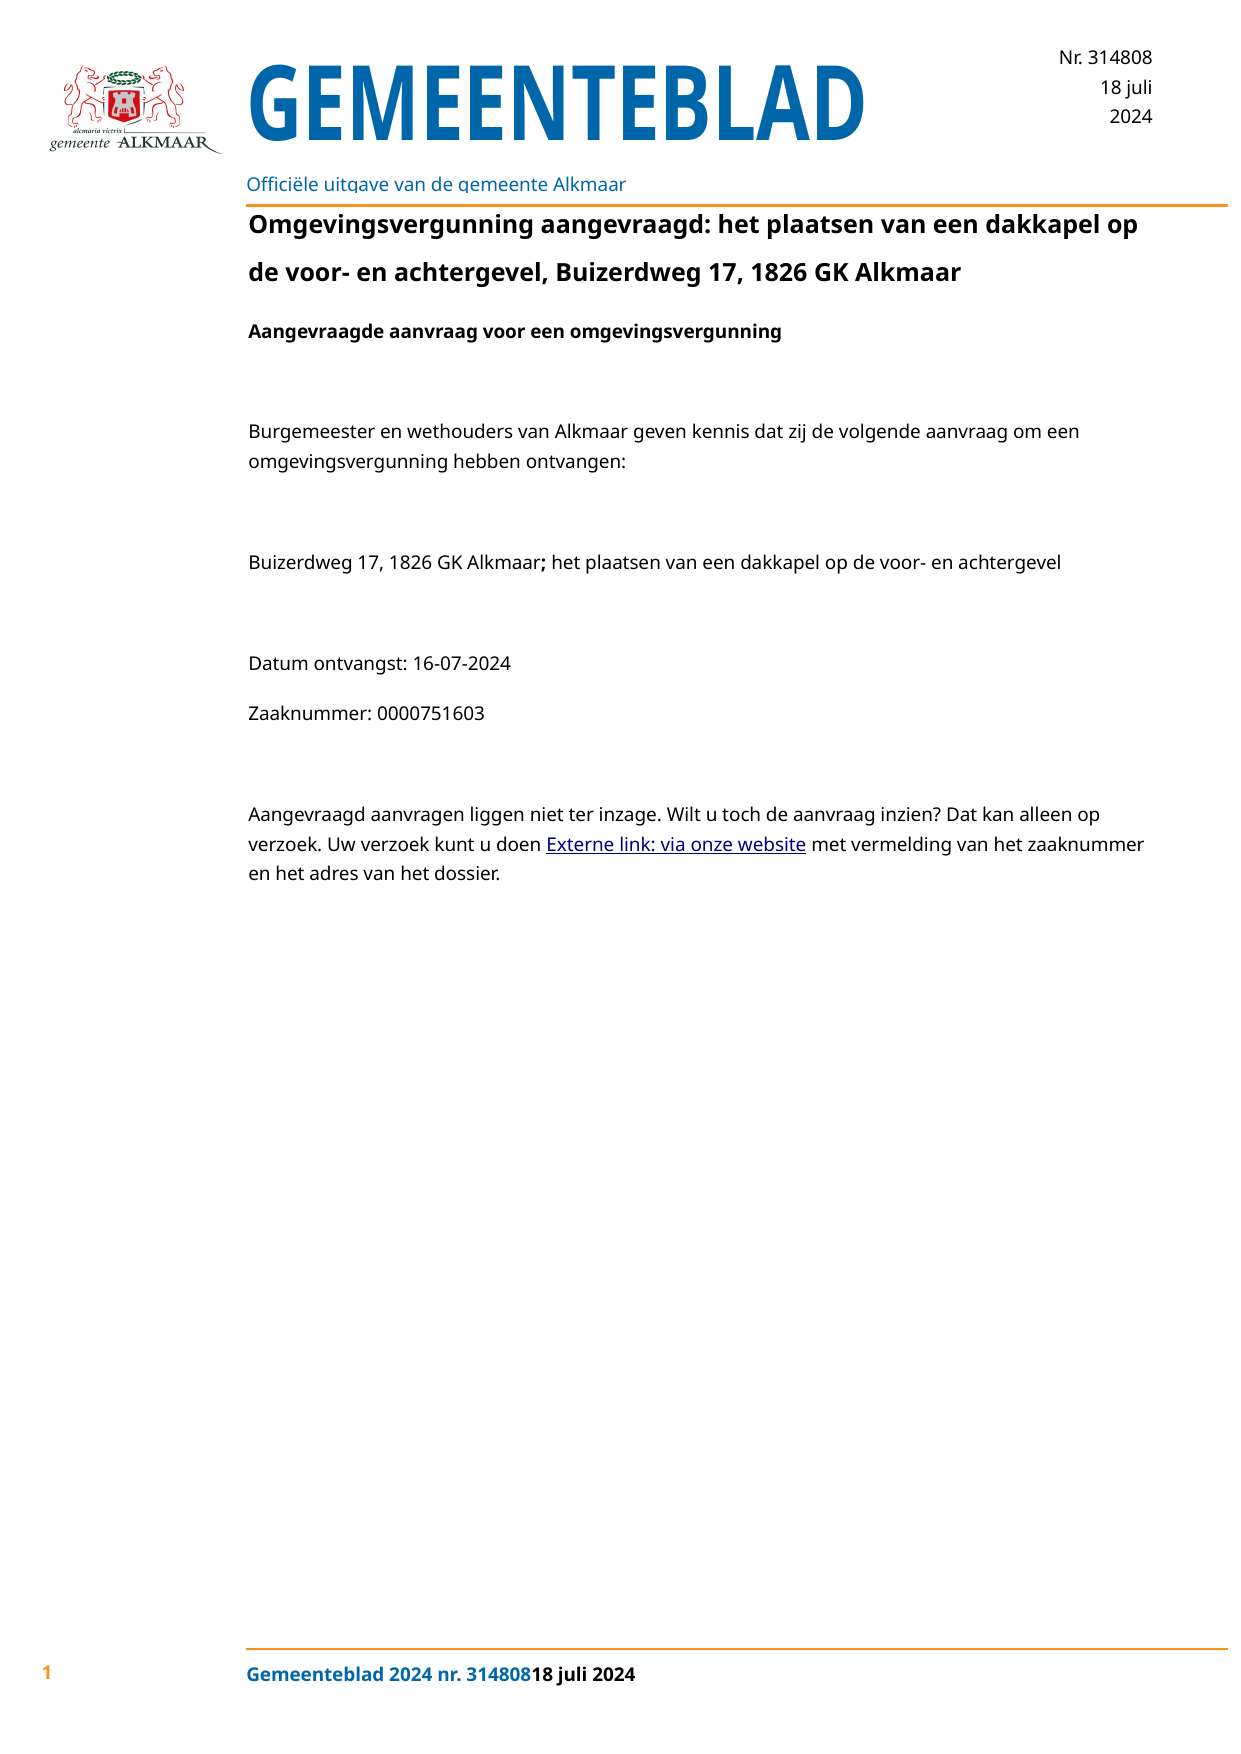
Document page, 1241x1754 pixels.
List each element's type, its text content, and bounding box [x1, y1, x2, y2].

picture [41, 47, 231, 172]
text Burgemeester en wethouders van Alkmaar geven kennis dat zij de volgende aanvraag om een omgevingsvergunning hebben ontvangen: [248, 419, 1152, 474]
text Aangevraagd aanvragen liggen niet ter inzage. Wilt u toch de aanvraag inzien? Dat kan alleen op verzoek. Uw verzoek kunt u doen Externe link: via onze website met vermelding van het zaaknummer en het adres van het dossier. [248, 801, 1152, 886]
text Zaaknummer: 0000751603 [248, 700, 1152, 726]
text Buizerdweg 17, 1826 GK Alkmaar; het plaatsen van een dakkapel op de voor- en achtergevel [248, 549, 1152, 575]
text Datum ontvangst: 16-07-2024 [248, 650, 1152, 676]
text Aangevraagde aanvraag voor een omgevingsvergunning [248, 318, 1152, 344]
text Omgevingsvergunning aangevraagd: het plaatsen van een dakkapel op de voor- en achtergevel, Buizerdweg 17, 1826 GK Alkmaar [248, 207, 1152, 288]
